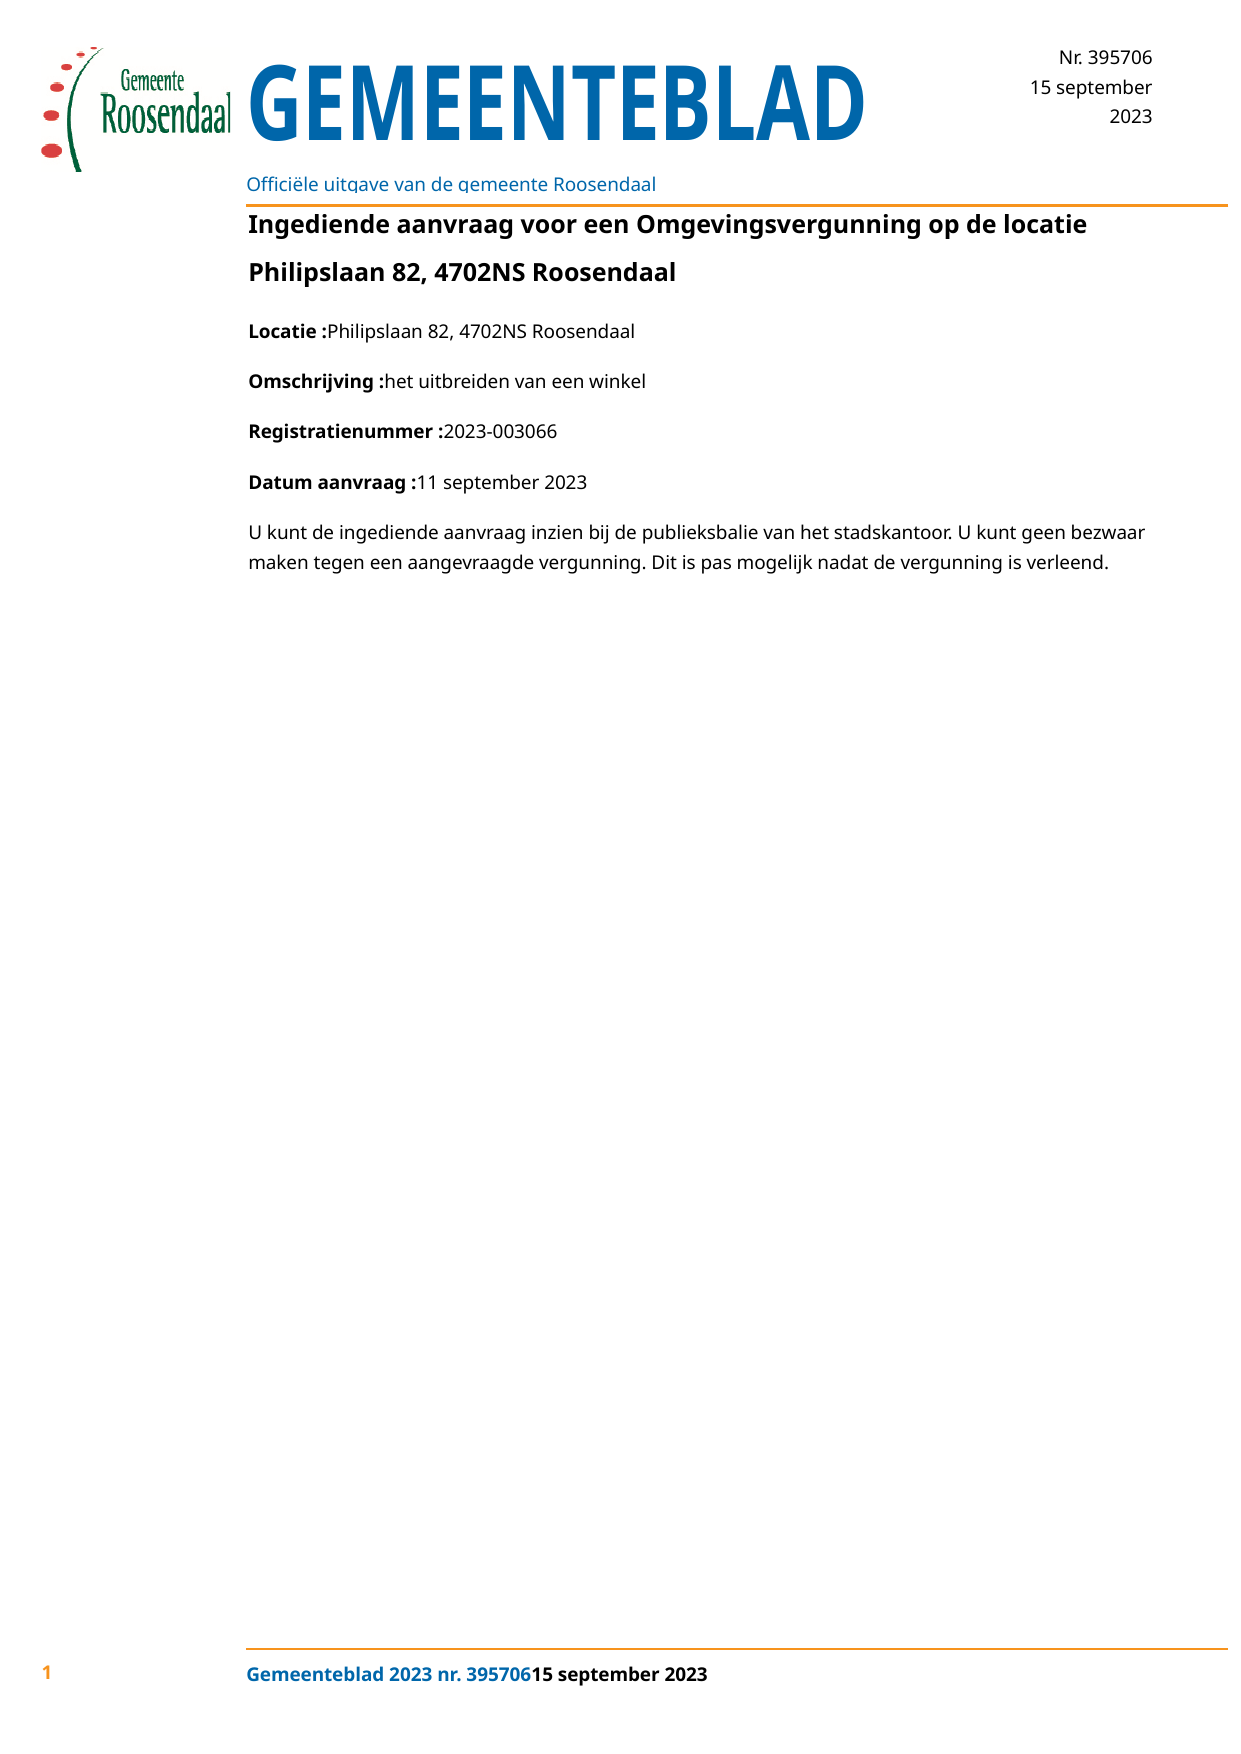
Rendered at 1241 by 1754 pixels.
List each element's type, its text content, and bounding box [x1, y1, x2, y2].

text Ingediende aanvraag voor een Omgevingsvergunning op de locatie Philipslaan 82, 4702NS Roosendaal [248, 207, 1152, 288]
text Omschrijving :het uitbreiden van een winkel [248, 368, 1152, 394]
text Registratienummer :2023-003066 [248, 419, 1152, 444]
text Datum aanvraag :11 september 2023 [248, 469, 1152, 495]
text U kunt de ingediende aanvraag inzien bij de publieksbalie van het stadskantoor. U kunt geen bezwaar maken tegen een aangevraagde vergunning. Dit is pas mogelijk nadat de vergunning is verleend. [248, 519, 1152, 575]
text Locatie :Philipslaan 82, 4702NS Roosendaal [248, 318, 1152, 344]
picture [41, 47, 231, 172]
